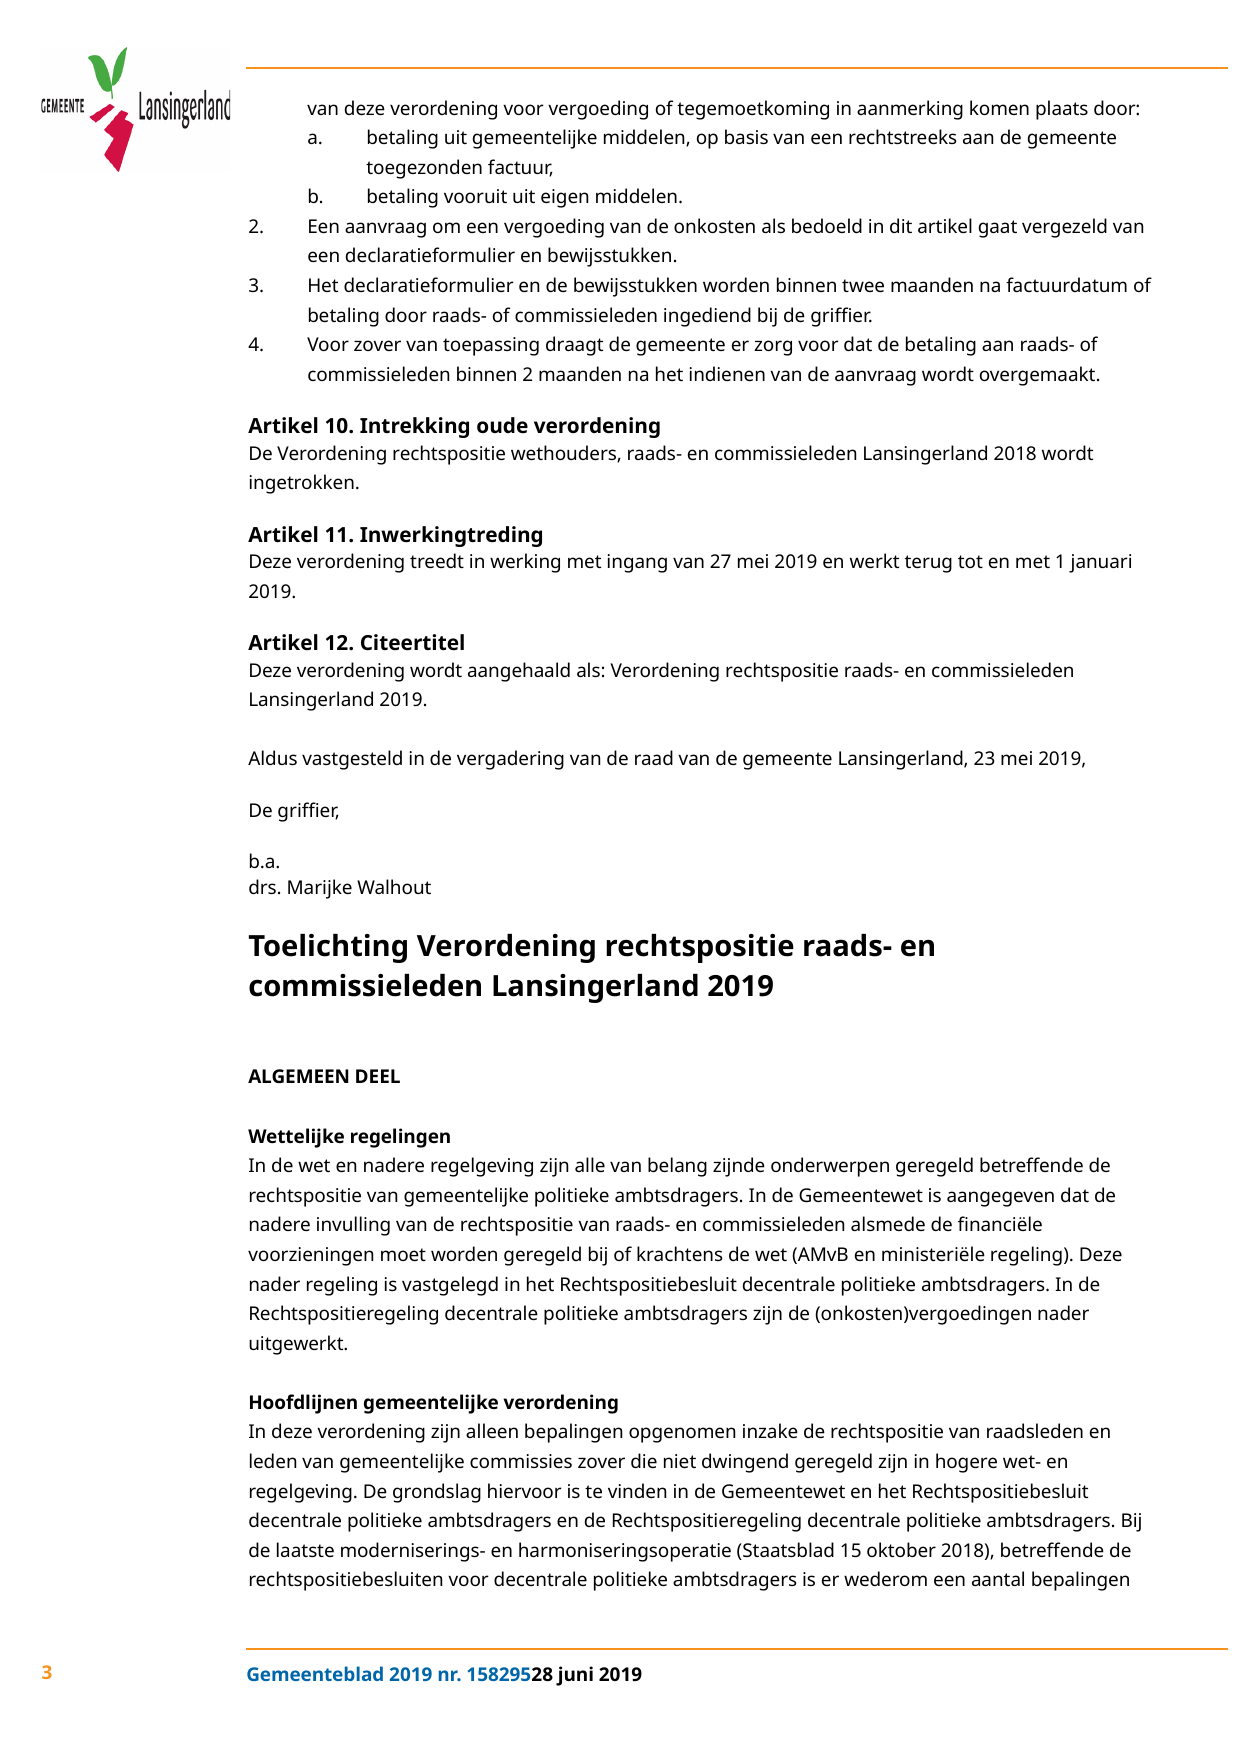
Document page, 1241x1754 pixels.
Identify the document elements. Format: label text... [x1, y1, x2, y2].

text Toelichting Verordening rechtspositie raads- en commissieleden Lansingerland 2019 [248, 926, 1152, 1005]
list betaling uit gemeentelijke middelen, op basis van een rechtstreeks aan de gemeente toegezonden factuur, [307, 124, 1152, 180]
list Het declaratieformulier en de bewijsstukken worden binnen twee maanden na factuurdatum of betaling door raads- of commissieleden ingediend bij de griffier. [248, 272, 1152, 328]
text In deze verordening zijn alleen bepalingen opgenomen inzake de rechtspositie van raadsleden en leden van gemeentelijke commissies zover die niet dwingend geregeld zijn in hogere wet- en regelgeving. De grondslag hiervoor is te vinden in de Gemeentewet en het Rechtspositiebesluit decentrale politieke ambtsdragers en de Rechtspositieregeling decentrale politieke ambtsdragers. Bij de laatste moderniserings- en harmoniseringsoperatie (Staatsblad 15 oktober 2018), betreffende de rechtspositiebesluiten voor decentrale politieke ambtsdragers is er wederom een aantal bepalingen [248, 1419, 1152, 1592]
text De griffier, [248, 797, 1152, 823]
text Artikel 11. Inwerkingtreding [248, 520, 1152, 548]
text Artikel 12. Citeertitel [248, 628, 1152, 657]
text Deze verordening wordt aangehaald als: Verordening rechtspositie raads- en commissieleden Lansingerland 2019. [248, 657, 1152, 712]
list Voor zover van toepassing draagt de gemeente er zorg voor dat de betaling aan raads- of commissieleden binnen 2 maanden na het indienen van de aanvraag wordt overgemaakt. [248, 331, 1152, 387]
text Artikel 10. Intrekking oude verordening [248, 411, 1152, 440]
text In de wet en nadere regelgeving zijn alle van belang zijnde onderwerpen geregeld betreffende de rechtspositie van gemeentelijke politieke ambtsdragers. In de Gemeentewet is aangegeven dat de nadere invulling van de rechtspositie van raads- en commissieleden alsmede de financiële voorzieningen moet worden geregeld bij of krachtens de wet (AMvB en ministeriële regeling). Deze nader regeling is vastgelegd in het Rechtspositiebesluit decentrale politieke ambtsdragers. In de Rechtspositieregeling decentrale politieke ambtsdragers zijn de (onkosten)vergoedingen nader uitgewerkt. [248, 1152, 1152, 1356]
list Een aanvraag om een vergoeding van de onkosten als bedoeld in dit artikel gaat vergezeld van een declaratieformulier en bewijsstukken. [248, 213, 1152, 268]
list betaling vooruit uit eigen middelen. [307, 183, 1152, 209]
picture [41, 47, 231, 172]
text drs. Marijke Walhout [248, 874, 1152, 900]
text Deze verordening treedt in werking met ingang van 27 mei 2019 en werkt terug tot en met 1 januari 2019. [248, 548, 1152, 604]
text Hoofdlijnen gemeentelijke verordening [248, 1389, 1152, 1415]
text De Verordening rechtspositie wethouders, raads- en commissieleden Lansingerland 2018 wordt ingetrokken. [248, 440, 1152, 495]
list van deze verordening voor vergoeding of tegemoetkoming in aanmerking komen plaats door: [248, 95, 1152, 121]
text Aldus vastgesteld in de vergadering van de raad van de gemeente Lansingerland, 23 mei 2019, [248, 746, 1152, 771]
text ALGEMEEN DEEL [248, 1064, 1152, 1089]
text Wettelijke regelingen [248, 1123, 1152, 1149]
text b.a. [248, 848, 1152, 874]
